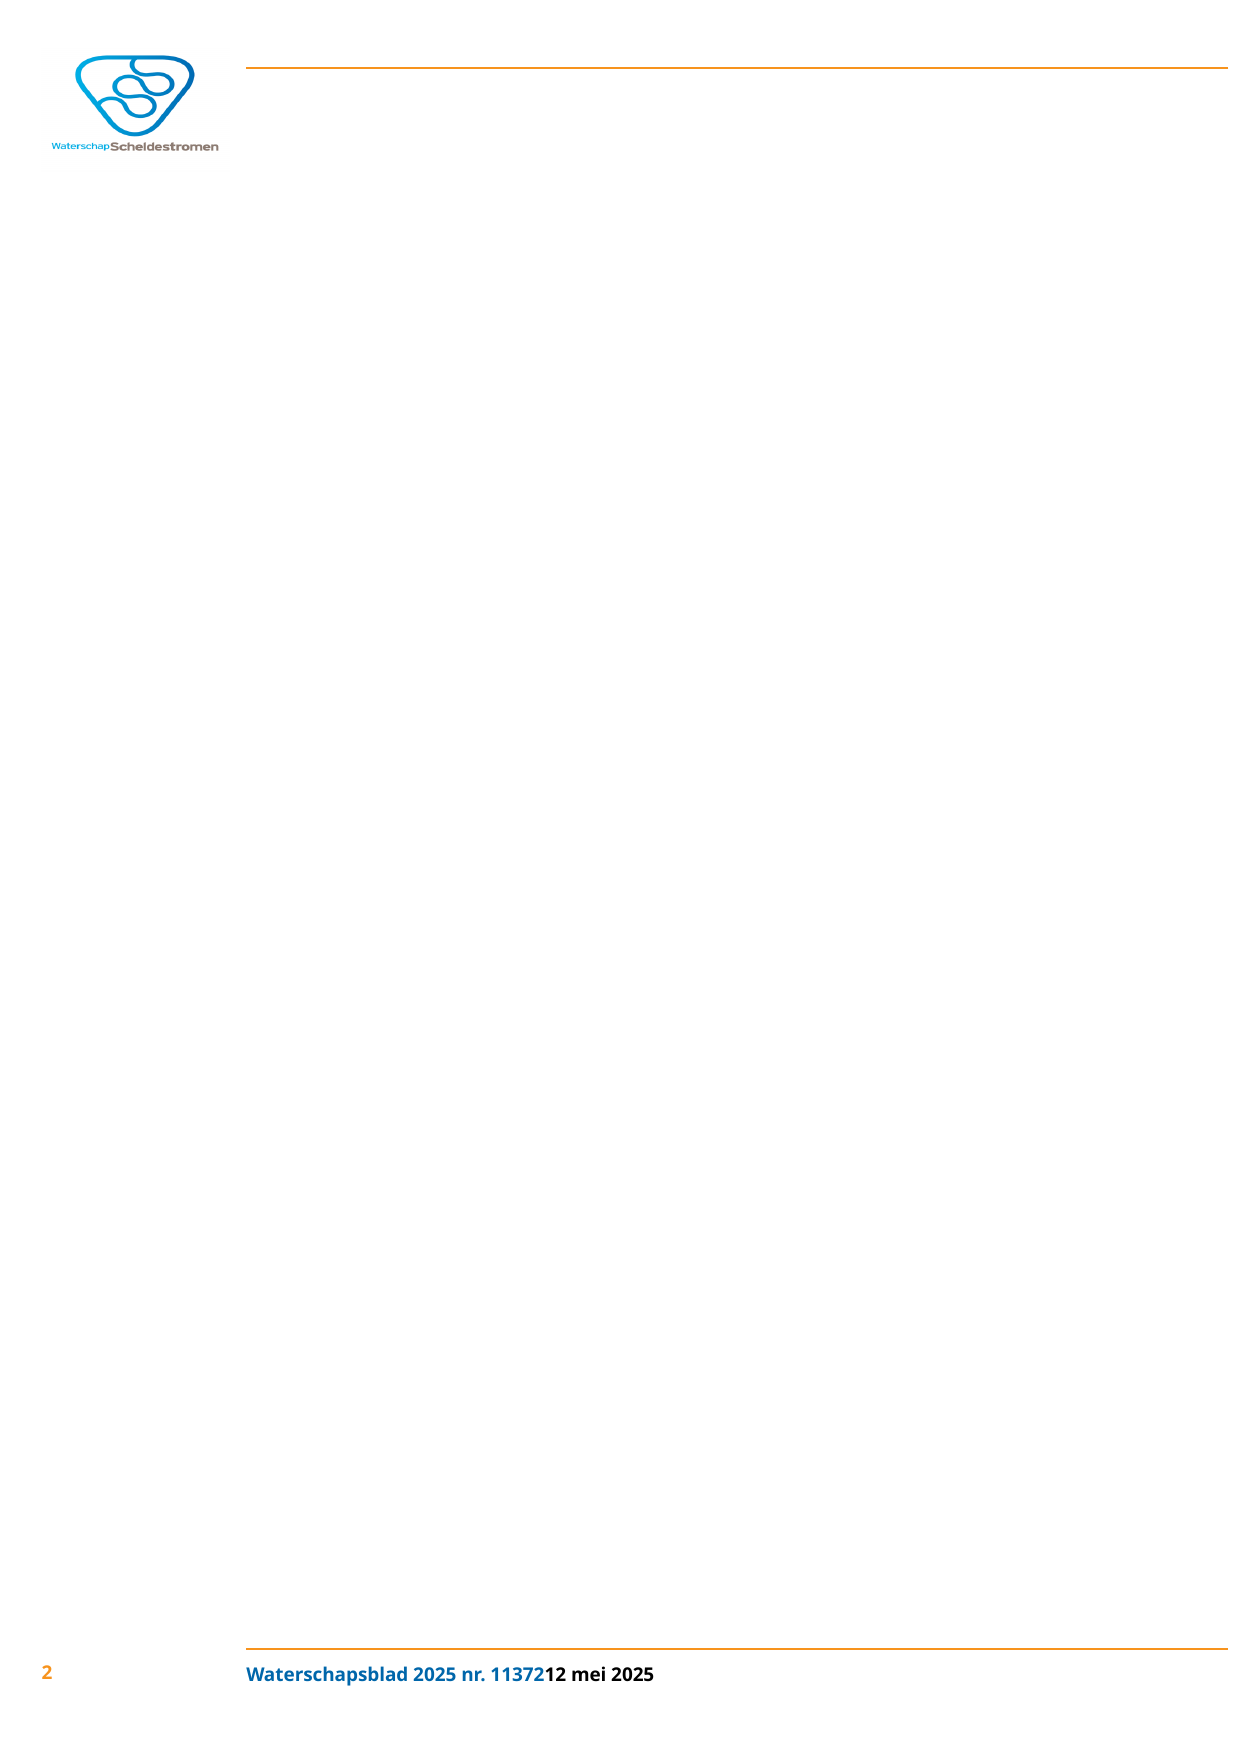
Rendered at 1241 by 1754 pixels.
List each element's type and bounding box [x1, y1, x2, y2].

picture [41, 47, 231, 172]
